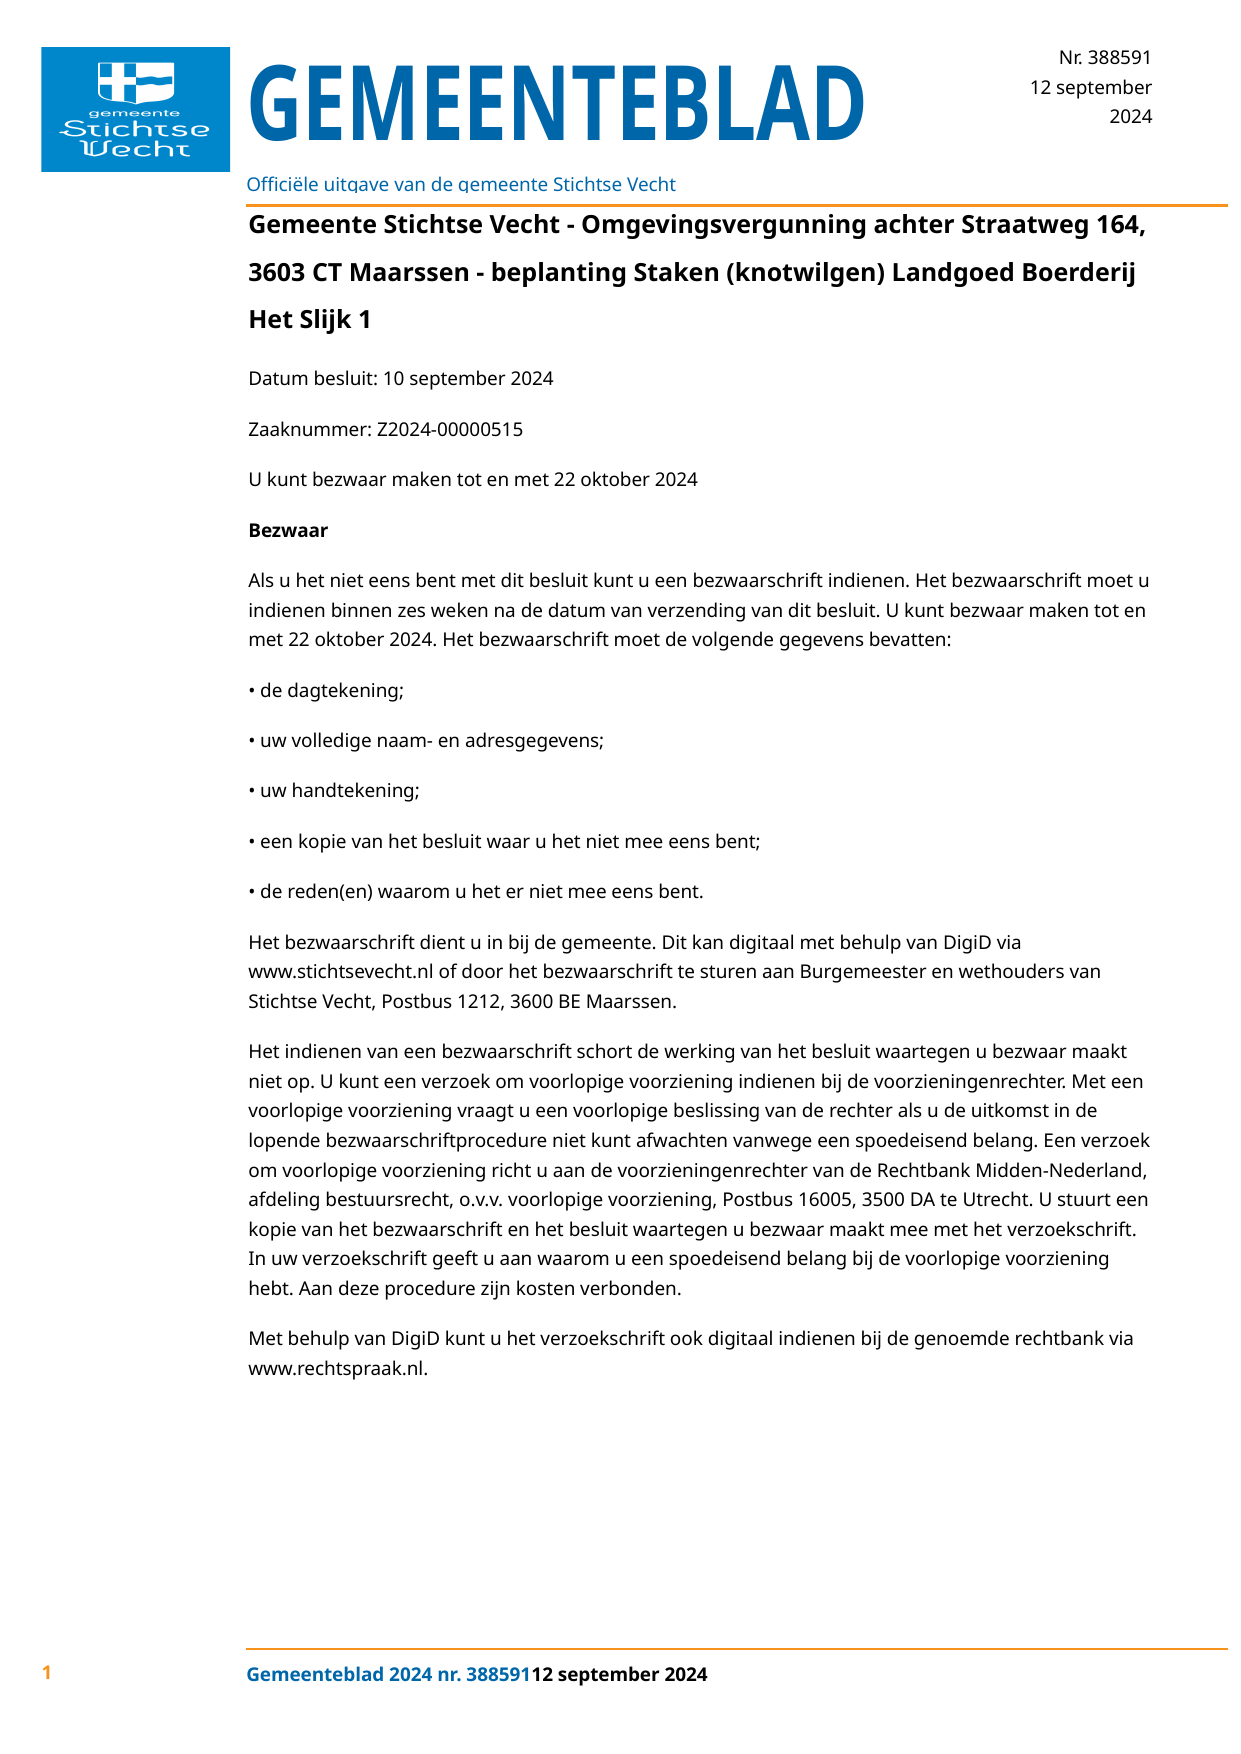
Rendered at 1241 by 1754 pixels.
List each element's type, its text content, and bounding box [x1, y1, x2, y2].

text • een kopie van het besluit waar u het niet mee eens bent; [248, 828, 1152, 854]
text Het bezwaarschrift dient u in bij de gemeente. Dit kan digitaal met behulp van DigiD via www.stichtsevecht.nl of door het bezwaarschrift te sturen aan Burgemeester en wethouders van Stichtse Vecht, Postbus 1212, 3600 BE Maarssen. [248, 929, 1152, 1014]
text Zaaknummer: Z2024-00000515 [248, 416, 1152, 442]
text Het indienen van een bezwaarschrift schort de werking van het besluit waartegen u bezwaar maakt niet op. U kunt een verzoek om voorlopige voorziening indienen bij de voorzieningenrechter. Met een voorlopige voorziening vraagt u een voorlopige beslissing van de rechter als u de uitkomst in de lopende bezwaarschriftprocedure niet kunt afwachten vanwege een spoedeisend belang. Een verzoek om voorlopige voorziening richt u aan de voorzieningenrechter van de Rechtbank Midden-Nederland, afdeling bestuursrecht, o.v.v. voorlopige voorziening, Postbus 16005, 3500 DA te Utrecht. U stuurt een kopie van het bezwaarschrift en het besluit waartegen u bezwaar maakt mee met het verzoekschrift. In uw verzoekschrift geeft u aan waarom u een spoedeisend belang bij de voorlopige voorziening hebt. Aan deze procedure zijn kosten verbonden. [248, 1038, 1152, 1301]
text • de reden(en) waarom u het er niet mee eens bent. [248, 878, 1152, 904]
text Gemeente Stichtse Vecht - Omgevingsvergunning achter Straatweg 164, 3603 CT Maarssen - beplanting Staken (knotwilgen) Landgoed Boerderij Het Slijk 1 [248, 207, 1152, 336]
text • uw handtekening; [248, 778, 1152, 803]
text • uw volledige naam- en adresgegevens; [248, 727, 1152, 753]
text Met behulp van DigiD kunt u het verzoekschrift ook digitaal indienen bij de genoemde rechtbank via www.rechtspraak.nl. [248, 1326, 1152, 1381]
picture [99, 63, 135, 101]
picture [137, 63, 174, 103]
text U kunt bezwaar maken tot en met 22 oktober 2024 [248, 466, 1152, 492]
text Datum besluit: 10 september 2024 [248, 366, 1152, 391]
text Bezwaar [248, 517, 1152, 542]
text Als u het niet eens bent met dit besluit kunt u een bezwaarschrift indienen. Het bezwaarschrift moet u indienen binnen zes weken na de datum van verzending van dit besluit. U kunt bezwaar maken tot en met 22 oktober 2024. Het bezwaarschrift moet de volgende gegevens bevatten: [248, 567, 1152, 652]
text • de dagtekening; [248, 677, 1152, 702]
